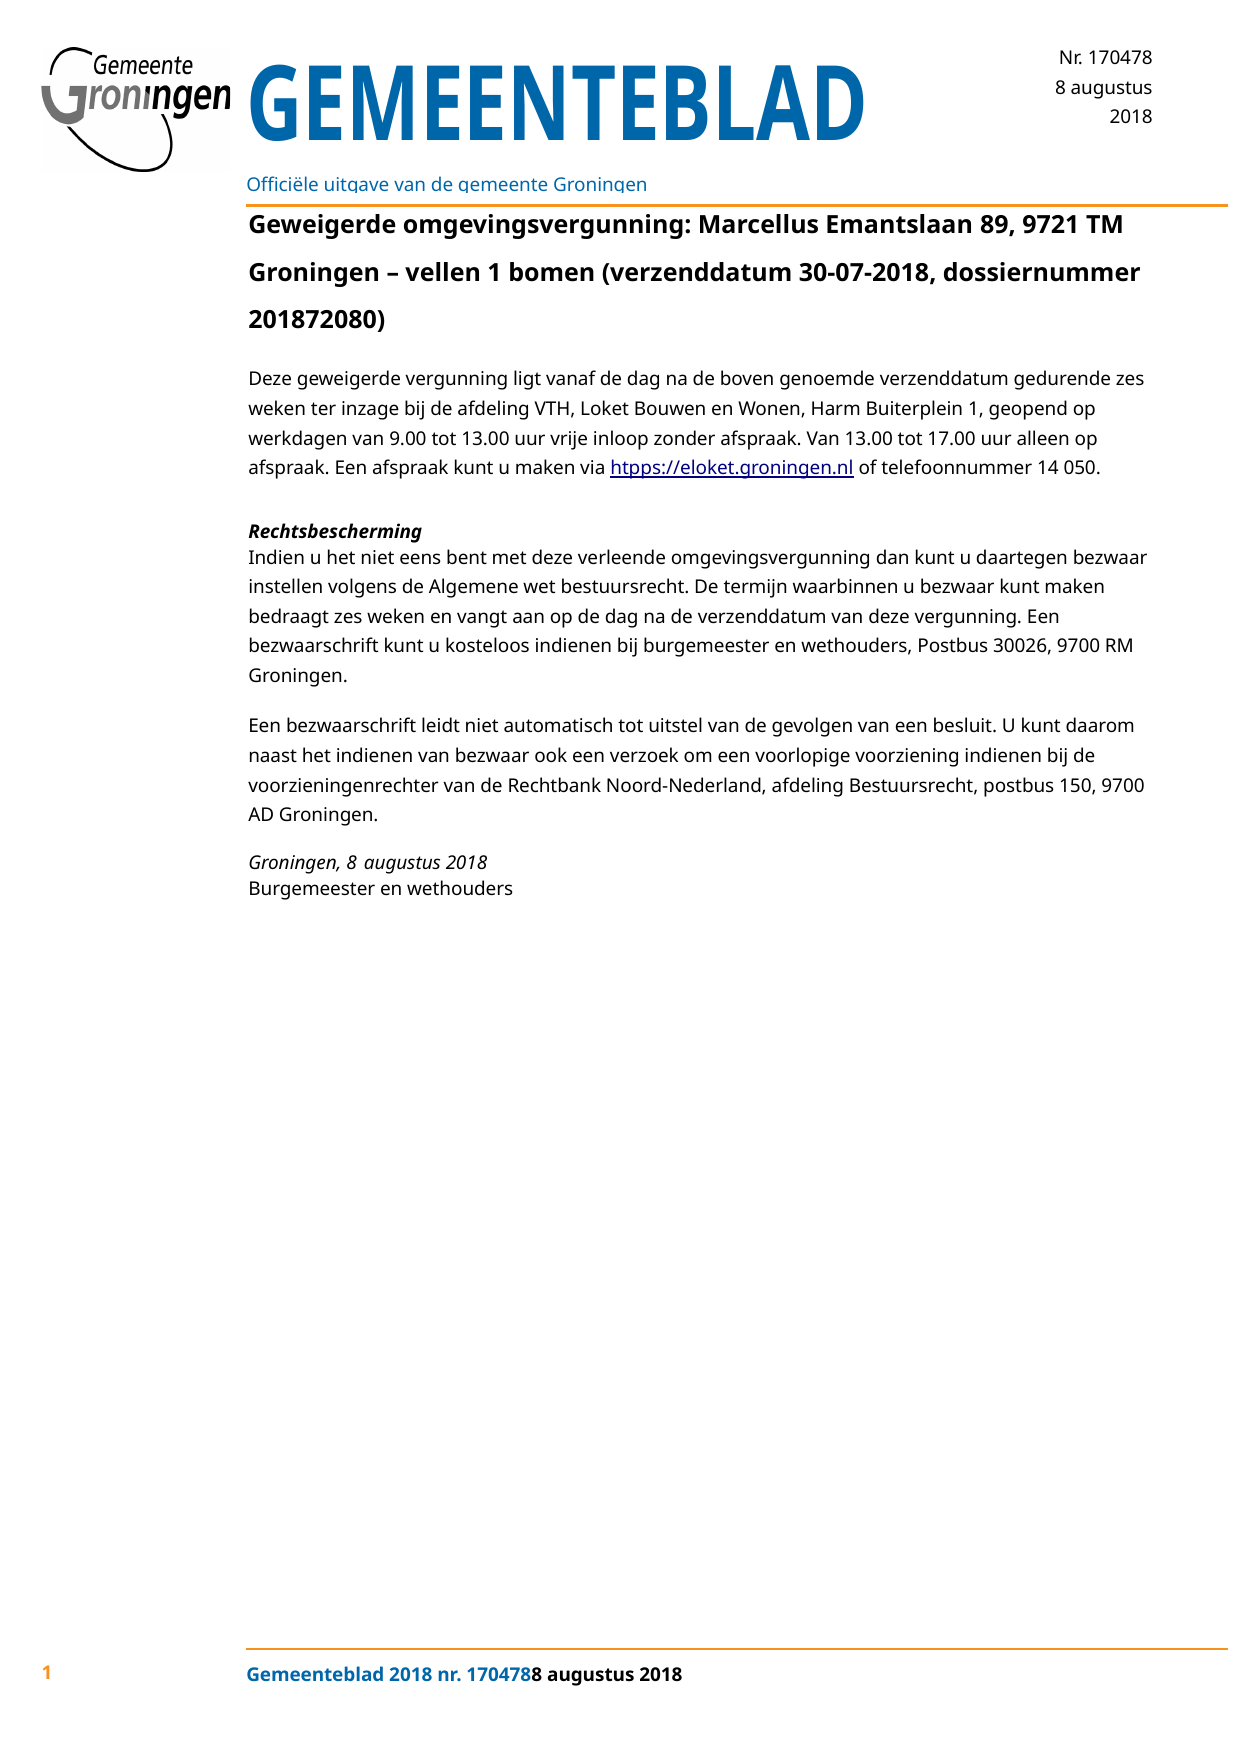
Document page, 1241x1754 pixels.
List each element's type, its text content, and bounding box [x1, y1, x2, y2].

text Groningen, 8 augustus 2018 [248, 849, 1152, 875]
text Een bezwaarschrift leidt niet automatisch tot uitstel van de gevolgen van een besluit. U kunt daarom naast het indienen van bezwaar ook een verzoek om een voorlopige voorziening indienen bij de voorzieningenrechter van de Rechtbank Noord-Nederland, afdeling Bestuursrecht, postbus 150, 9700 AD Groningen. [248, 713, 1152, 827]
text Indien u het niet eens bent met deze verleende omgevingsvergunning dan kunt u daartegen bezwaar instellen volgens de Algemene wet bestuursrecht. De termijn waarbinnen u bezwaar kunt maken bedraagt zes weken en vangt aan op de dag na de verzenddatum van deze vergunning. Een bezwaarschrift kunt u kosteloos indienen bij burgemeester en wethouders, Postbus 30026, 9700 RM Groningen. [248, 544, 1152, 688]
picture [41, 47, 231, 172]
text Geweigerde omgevingsvergunning: Marcellus Emantslaan 89, 9721 TM Groningen – vellen 1 bomen (verzenddatum 30-07-2018, dossiernummer 201872080) [248, 207, 1152, 336]
text Burgemeester en wethouders [248, 875, 1152, 901]
text Rechtsbescherming [248, 518, 1152, 544]
text Deze geweigerde vergunning ligt vanaf de dag na de boven genoemde verzenddatum gedurende zes weken ter inzage bij de afdeling VTH, Loket Bouwen en Wonen, Harm Buiterplein 1, geopend op werkdagen van 9.00 tot 13.00 uur vrije inloop zonder afspraak. Van 13.00 tot 17.00 uur alleen op afspraak. Een afspraak kunt u maken via htpps://eloket.groningen.nl of telefoonnummer 14 050. [248, 366, 1152, 480]
